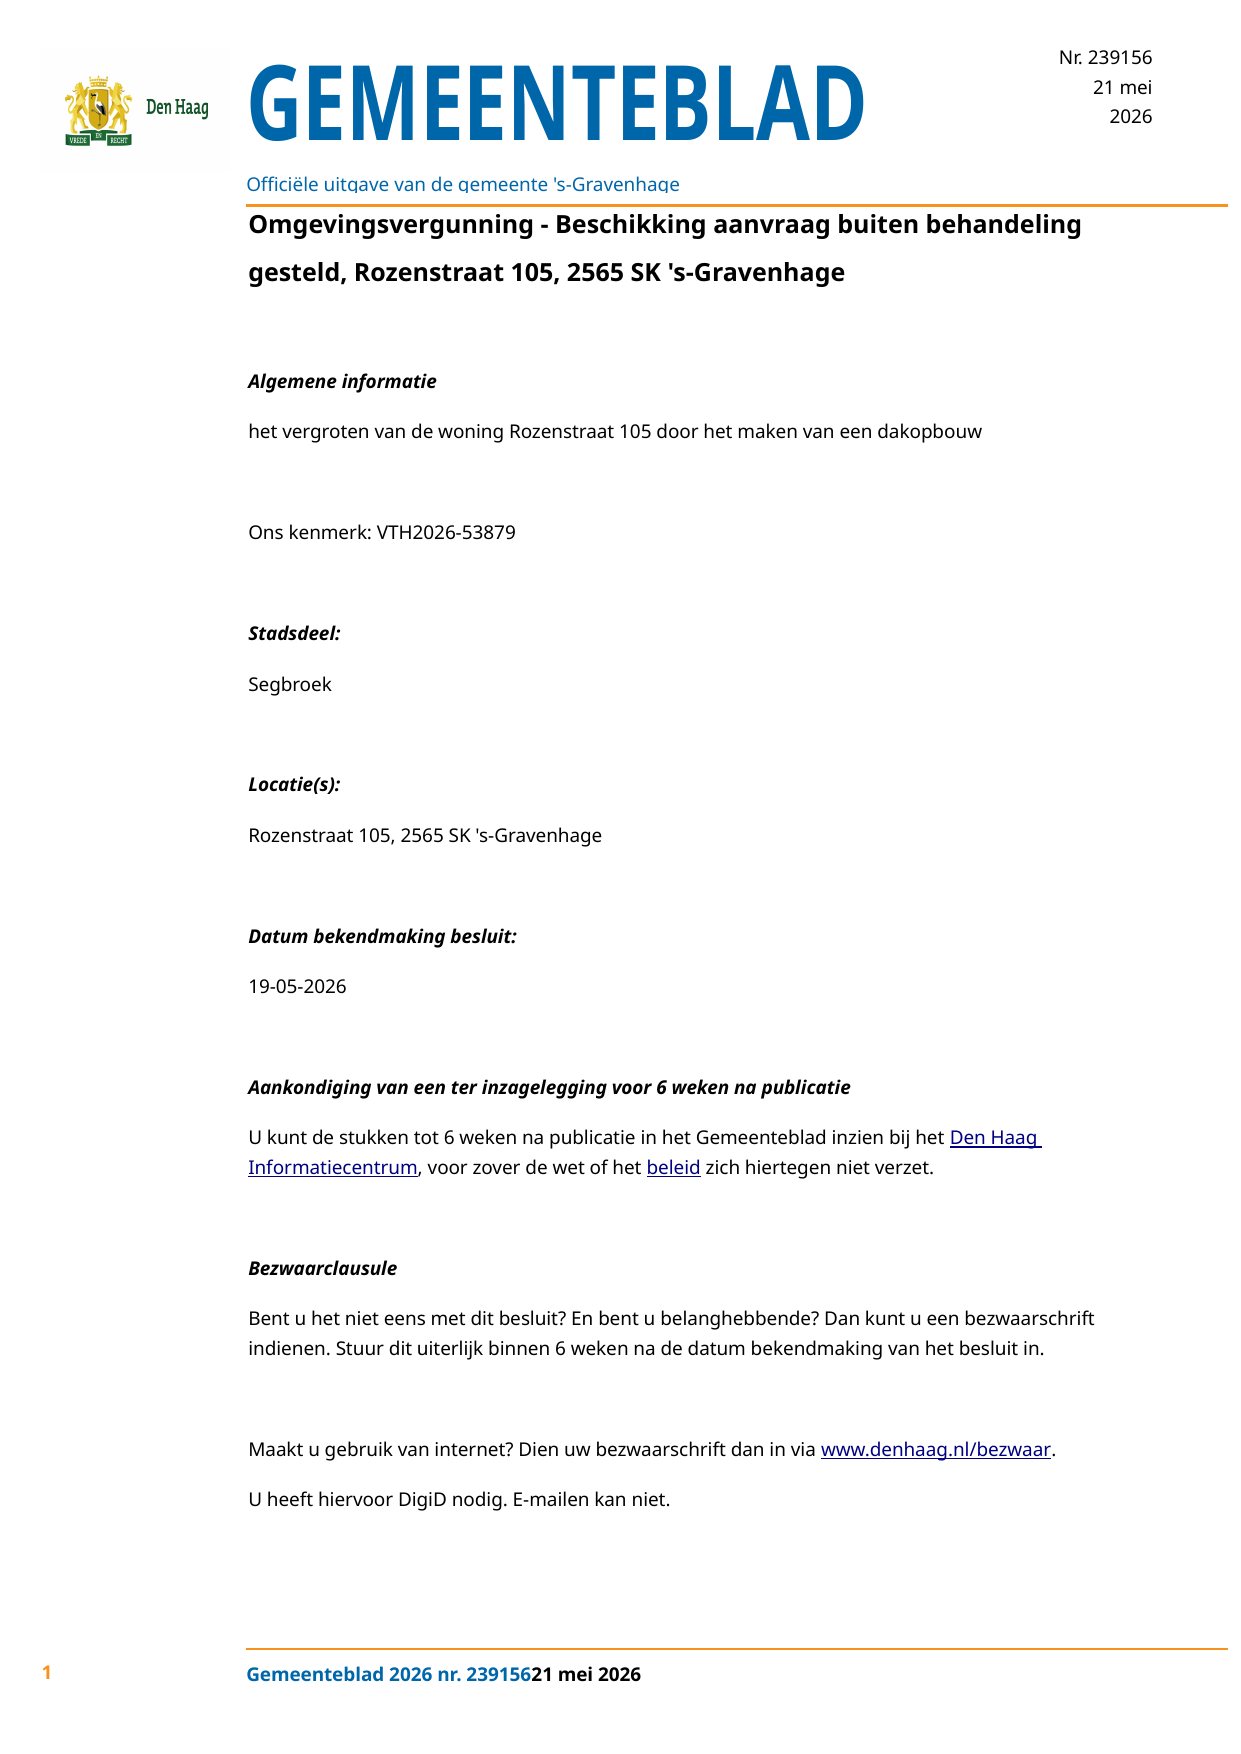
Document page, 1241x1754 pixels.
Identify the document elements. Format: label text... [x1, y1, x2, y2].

text Maakt u gebruik van internet? Dien uw bezwaarschrift dan in via www.denhaag.nl/bezwaar. [248, 1436, 1152, 1462]
text Datum bekendmaking besluit: [248, 923, 1152, 949]
text Segbroek [248, 671, 1152, 697]
text Aankondiging van een ter inzagelegging voor 6 weken na publicatie [248, 1074, 1152, 1100]
text U heeft hiervoor DigiD nodig. E-mailen kan niet. [248, 1486, 1152, 1512]
text Ons kenmerk: VTH2026-53879 [248, 519, 1152, 545]
picture [41, 47, 231, 172]
text Locatie(s): [248, 772, 1152, 797]
text 19-05-2026 [248, 973, 1152, 999]
text Stadsdeel: [248, 620, 1152, 646]
text het vergroten van de woning Rozenstraat 105 door het maken van een dakopbouw [248, 419, 1152, 444]
text Rozenstraat 105, 2565 SK 's-Gravenhage [248, 822, 1152, 848]
text Omgevingsvergunning - Beschikking aanvraag buiten behandeling gesteld, Rozenstraat 105, 2565 SK 's-Gravenhage [248, 207, 1152, 288]
text U kunt de stukken tot 6 weken na publicatie in het Gemeenteblad inzien bij het Den Haag Informatiecentrum, voor zover de wet of het beleid zich hiertegen niet verzet. [248, 1124, 1152, 1180]
text Algemene informatie [248, 368, 1152, 394]
text Bezwaarclausule [248, 1255, 1152, 1281]
text Bent u het niet eens met dit besluit? En bent u belanghebbende? Dan kunt u een bezwaarschrift indienen. Stuur dit uiterlijk binnen 6 weken na de datum bekendmaking van het besluit in. [248, 1305, 1152, 1361]
